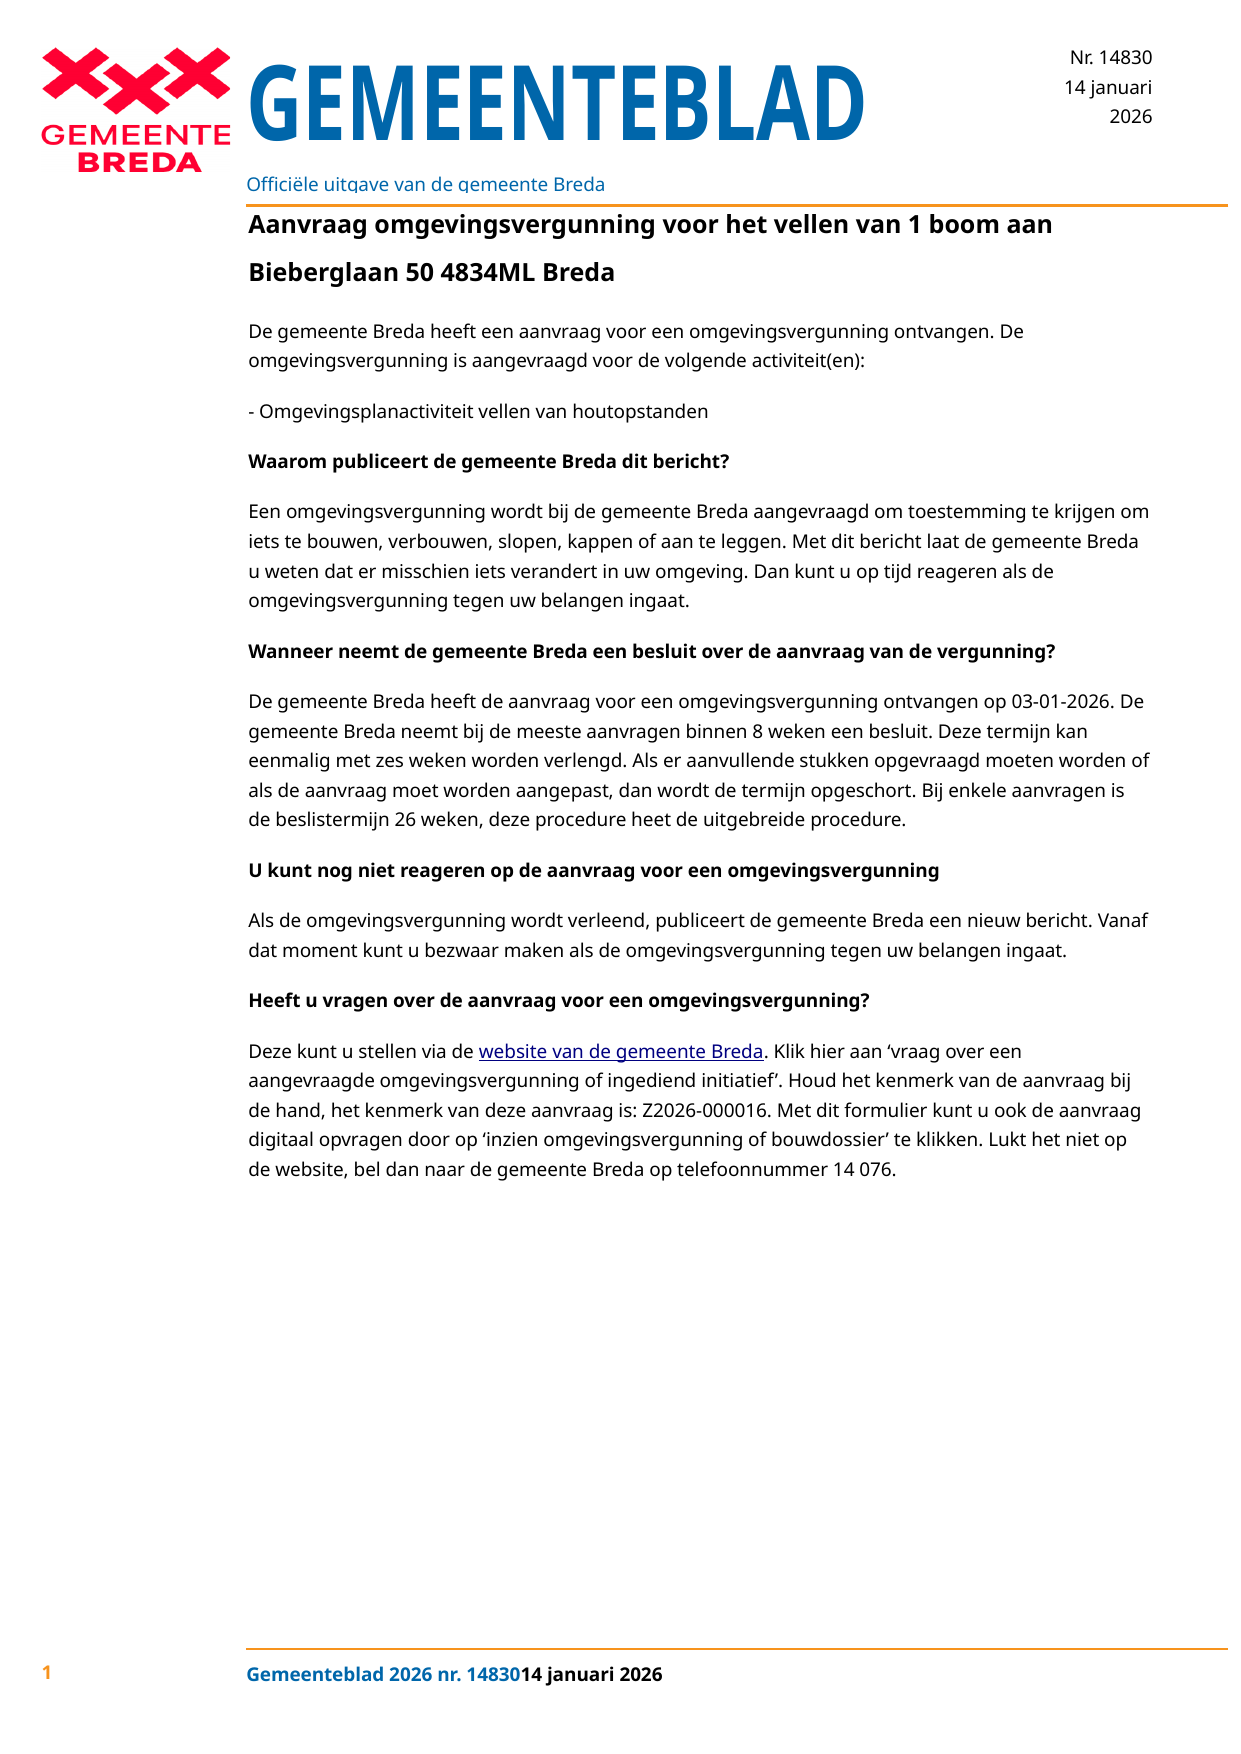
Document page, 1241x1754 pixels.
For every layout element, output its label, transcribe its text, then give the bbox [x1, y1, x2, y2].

text De gemeente Breda heeft een aanvraag voor een omgevingsvergunning ontvangen. De omgevingsvergunning is aangevraagd voor de volgende activiteit(en): [248, 318, 1152, 373]
picture [41, 47, 231, 172]
text Wanneer neemt de gemeente Breda een besluit over de aanvraag van de vergunning? [248, 638, 1152, 664]
text Aanvraag omgevingsvergunning voor het vellen van 1 boom aan Bieberglaan 50 4834ML Breda [248, 207, 1152, 288]
text U kunt nog niet reageren op de aanvraag voor een omgevingsvergunning [248, 857, 1152, 883]
text Deze kunt u stellen via de website van de gemeente Breda. Klik hier aan ‘vraag over een aangevraagde omgevingsvergunning of ingediend initiatief’. Houd het kenmerk van de aanvraag bij de hand, het kenmerk van deze aanvraag is: Z2026-000016. Met dit formulier kunt u ook de aanvraag digitaal opvragen door op ‘inzien omgevingsvergunning of bouwdossier’ te klikken. Lukt het niet op de website, bel dan naar de gemeente Breda op telefoonnummer 14 076. [248, 1038, 1152, 1182]
text Als de omgevingsvergunning wordt verleend, publiceert de gemeente Breda een nieuw bericht. Vanaf dat moment kunt u bezwaar maken als de omgevingsvergunning tegen uw belangen ingaat. [248, 907, 1152, 963]
text De gemeente Breda heeft de aanvraag voor een omgevingsvergunning ontvangen op 03-01-2026. De gemeente Breda neemt bij de meeste aanvragen binnen 8 weken een besluit. Deze termijn kan eenmalig met zes weken worden verlengd. Als er aanvullende stukken opgevraagd moeten worden of als de aanvraag moet worden aangepast, dan wordt de termijn opgeschort. Bij enkele aanvragen is de beslistermijn 26 weken, deze procedure heet de uitgebreide procedure. [248, 688, 1152, 832]
text - Omgevingsplanactiviteit vellen van houtopstanden [248, 398, 1152, 424]
text Heeft u vragen over de aanvraag voor een omgevingsvergunning? [248, 987, 1152, 1013]
text Een omgevingsvergunning wordt bij de gemeente Breda aangevraagd om toestemming te krijgen om iets te bouwen, verbouwen, slopen, kappen of aan te leggen. Met dit bericht laat de gemeente Breda u weten dat er misschien iets verandert in uw omgeving. Dan kunt u op tijd reageren als de omgevingsvergunning tegen uw belangen ingaat. [248, 499, 1152, 613]
text Waarom publiceert de gemeente Breda dit bericht? [248, 448, 1152, 474]
